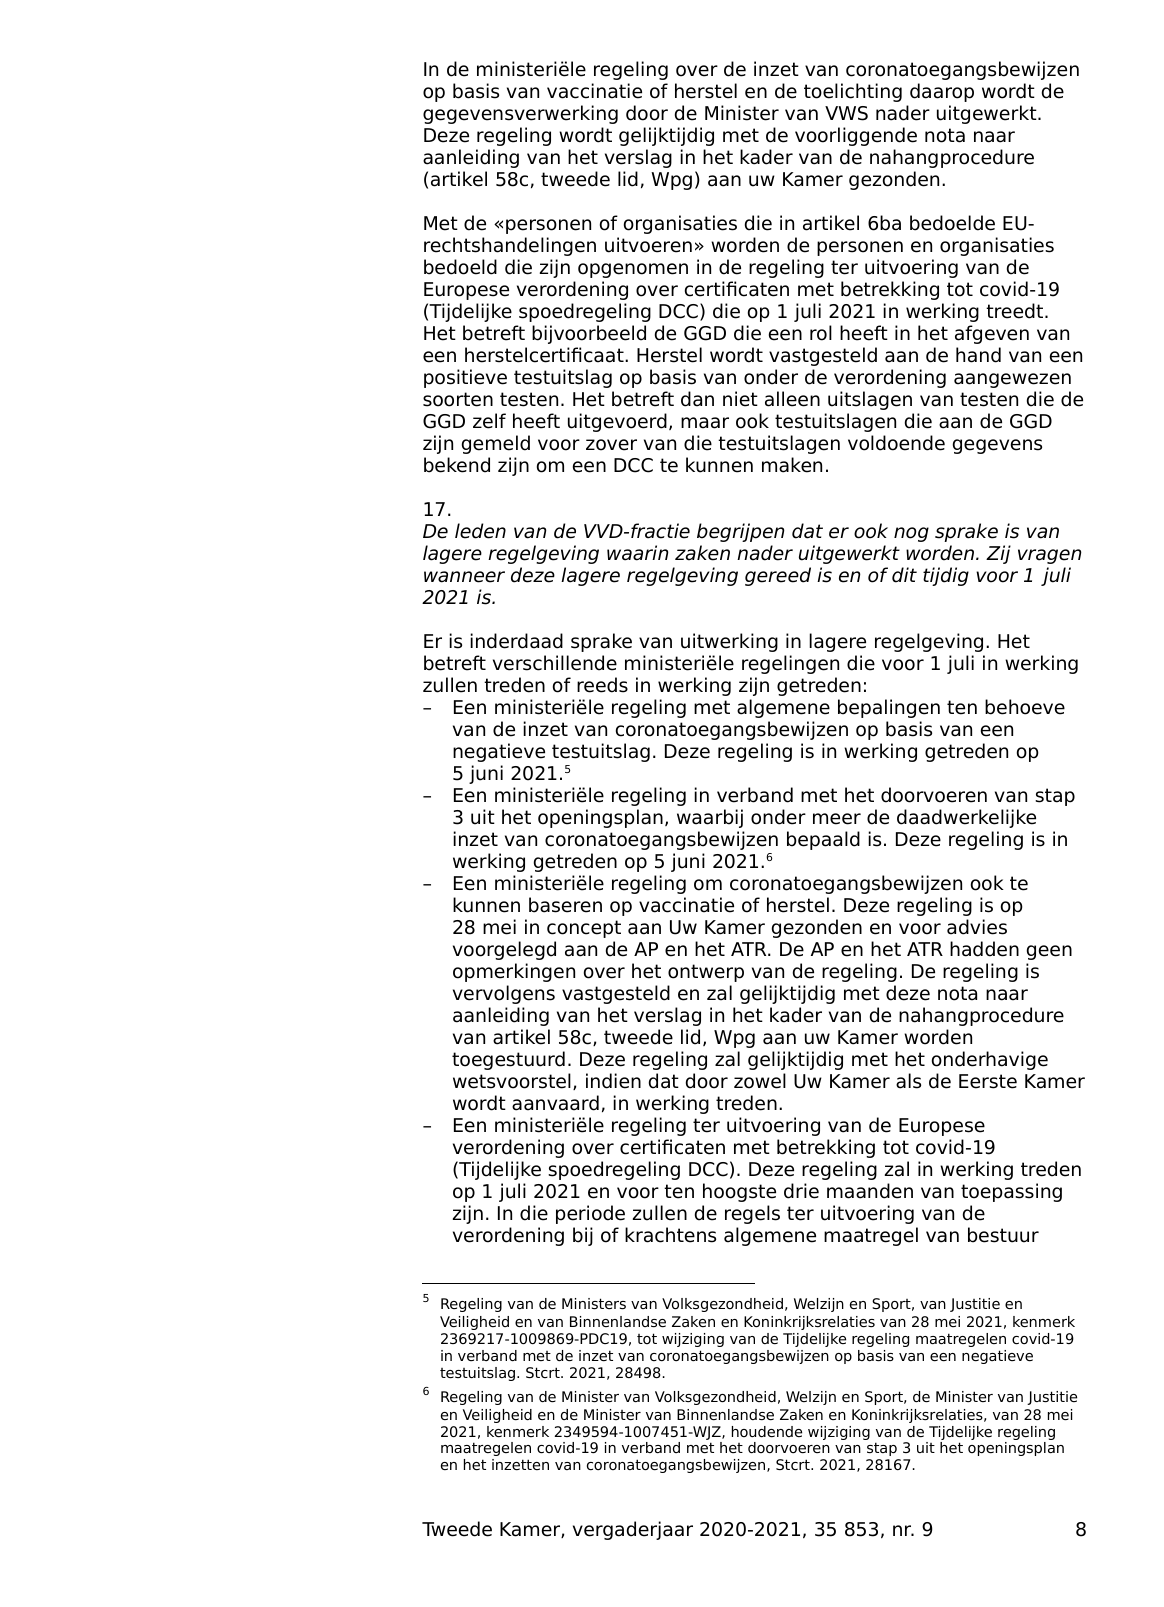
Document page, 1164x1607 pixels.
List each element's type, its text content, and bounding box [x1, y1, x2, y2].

text Er is inderdaad sprake van uitwerking in lagere regelgeving. Het betreft verschillende ministeriële regelingen die voor 1 juli in werking zullen treden of reeds in werking zijn getreden: [422, 631, 1087, 697]
text Met de «personen of organisaties die in artikel 6ba bedoelde EU-rechtshandelingen uitvoeren» worden de personen en organisaties bedoeld die zijn opgenomen in de regeling ter uitvoering van de Europese verordening over certificaten met betrekking tot covid-19 (Tijdelijke spoedregeling DCC) die op 1 juli 2021 in werking treedt. Het betreft bijvoorbeeld de GGD die een rol heeft in het afgeven van een herstelcertificaat. Herstel wordt vastgesteld aan de hand van een positieve testuitslag op basis van onder de verordening aangewezen soorten testen. Het betreft dan niet alleen uitslagen van testen die de GGD zelf heeft uitgevoerd, maar ook testuitslagen die aan de GGD zijn gemeld voor zover van die testuitslagen voldoende gegevens bekend zijn om een DCC te kunnen maken. [422, 213, 1087, 477]
text – Een ministeriële regeling ter uitvoering van de Europese verordening over certificaten met betrekking tot covid-19 (Tijdelijke spoedregeling DCC). Deze regeling zal in werking treden op 1 juli 2021 en voor ten hoogste drie maanden van toepassing zijn. In die periode zullen de regels ter uitvoering van de verordening bij of krachtens algemene maatregel van bestuur [422, 1115, 1087, 1247]
text 17. [422, 499, 1087, 521]
text In de ministeriële regeling over de inzet van coronatoegangsbewijzen op basis van vaccinatie of herstel en de toelichting daarop wordt de gegevensverwerking door de Minister van VWS nader uitgewerkt. Deze regeling wordt gelijktijdig met de voorliggende nota naar aanleiding van het verslag in het kader van de nahangprocedure (artikel 58c, tweede lid, Wpg) aan uw Kamer gezonden. [422, 59, 1087, 191]
text – Een ministeriële regeling met algemene bepalingen ten behoeve van de inzet van coronatoegangsbewijzen op basis van een negatieve testuitslag. Deze regeling is in werking getreden op 5 juni 2021. [422, 697, 1087, 785]
text Regeling van de Minister van Volksgezondheid, Welzijn en Sport, de Minister van Justitie en Veiligheid en de Minister van Binnenlandse Zaken en Koninkrijksrelaties, van 28 mei 2021, kenmerk 2349594-1007451-WJZ, houdende wijziging van de Tijdelijke regeling maatregelen covid-19 in verband met het doorvoeren van stap 3 uit het openingsplan en het inzetten van coronatoegangsbewijzen, Stcrt. 2021, 28167. [422, 1385, 1087, 1474]
text De leden van de VVD-fractie begrijpen dat er ook nog sprake is van lagere regelgeving waarin zaken nader uitgewerkt worden. Zij vragen wanneer deze lagere regelgeving gereed is en of dit tijdig voor 1 juli 2021 is. [422, 521, 1087, 609]
text Regeling van de Ministers van Volksgezondheid, Welzijn en Sport, van Justitie en Veiligheid en van Binnenlandse Zaken en Koninkrijksrelaties van 28 mei 2021, kenmerk 2369217-1009869-PDC19, tot wijziging van de Tijdelijke regeling maatregelen covid-19 in verband met de inzet van coronatoegangsbewijzen op basis van een negatieve testuitslag. Stcrt. 2021, 28498. [422, 1292, 1087, 1382]
text – Een ministeriële regeling in verband met het doorvoeren van stap 3 uit het openingsplan, waarbij onder meer de daadwerkelijke inzet van coronatoegangsbewijzen bepaald is. Deze regeling is in werking getreden op 5 juni 2021. [422, 785, 1087, 873]
text – Een ministeriële regeling om coronatoegangsbewijzen ook te kunnen baseren op vaccinatie of herstel. Deze regeling is op 28 mei in concept aan Uw Kamer gezonden en voor advies voorgelegd aan de AP en het ATR. De AP en het ATR hadden geen opmerkingen over het ontwerp van de regeling. De regeling is vervolgens vastgesteld en zal gelijktijdig met deze nota naar aanleiding van het verslag in het kader van de nahangprocedure van artikel 58c, tweede lid, Wpg aan uw Kamer worden toegestuurd. Deze regeling zal gelijktijdig met het onderhavige wetsvoorstel, indien dat door zowel Uw Kamer als de Eerste Kamer wordt aanvaard, in werking treden. [422, 873, 1087, 1115]
